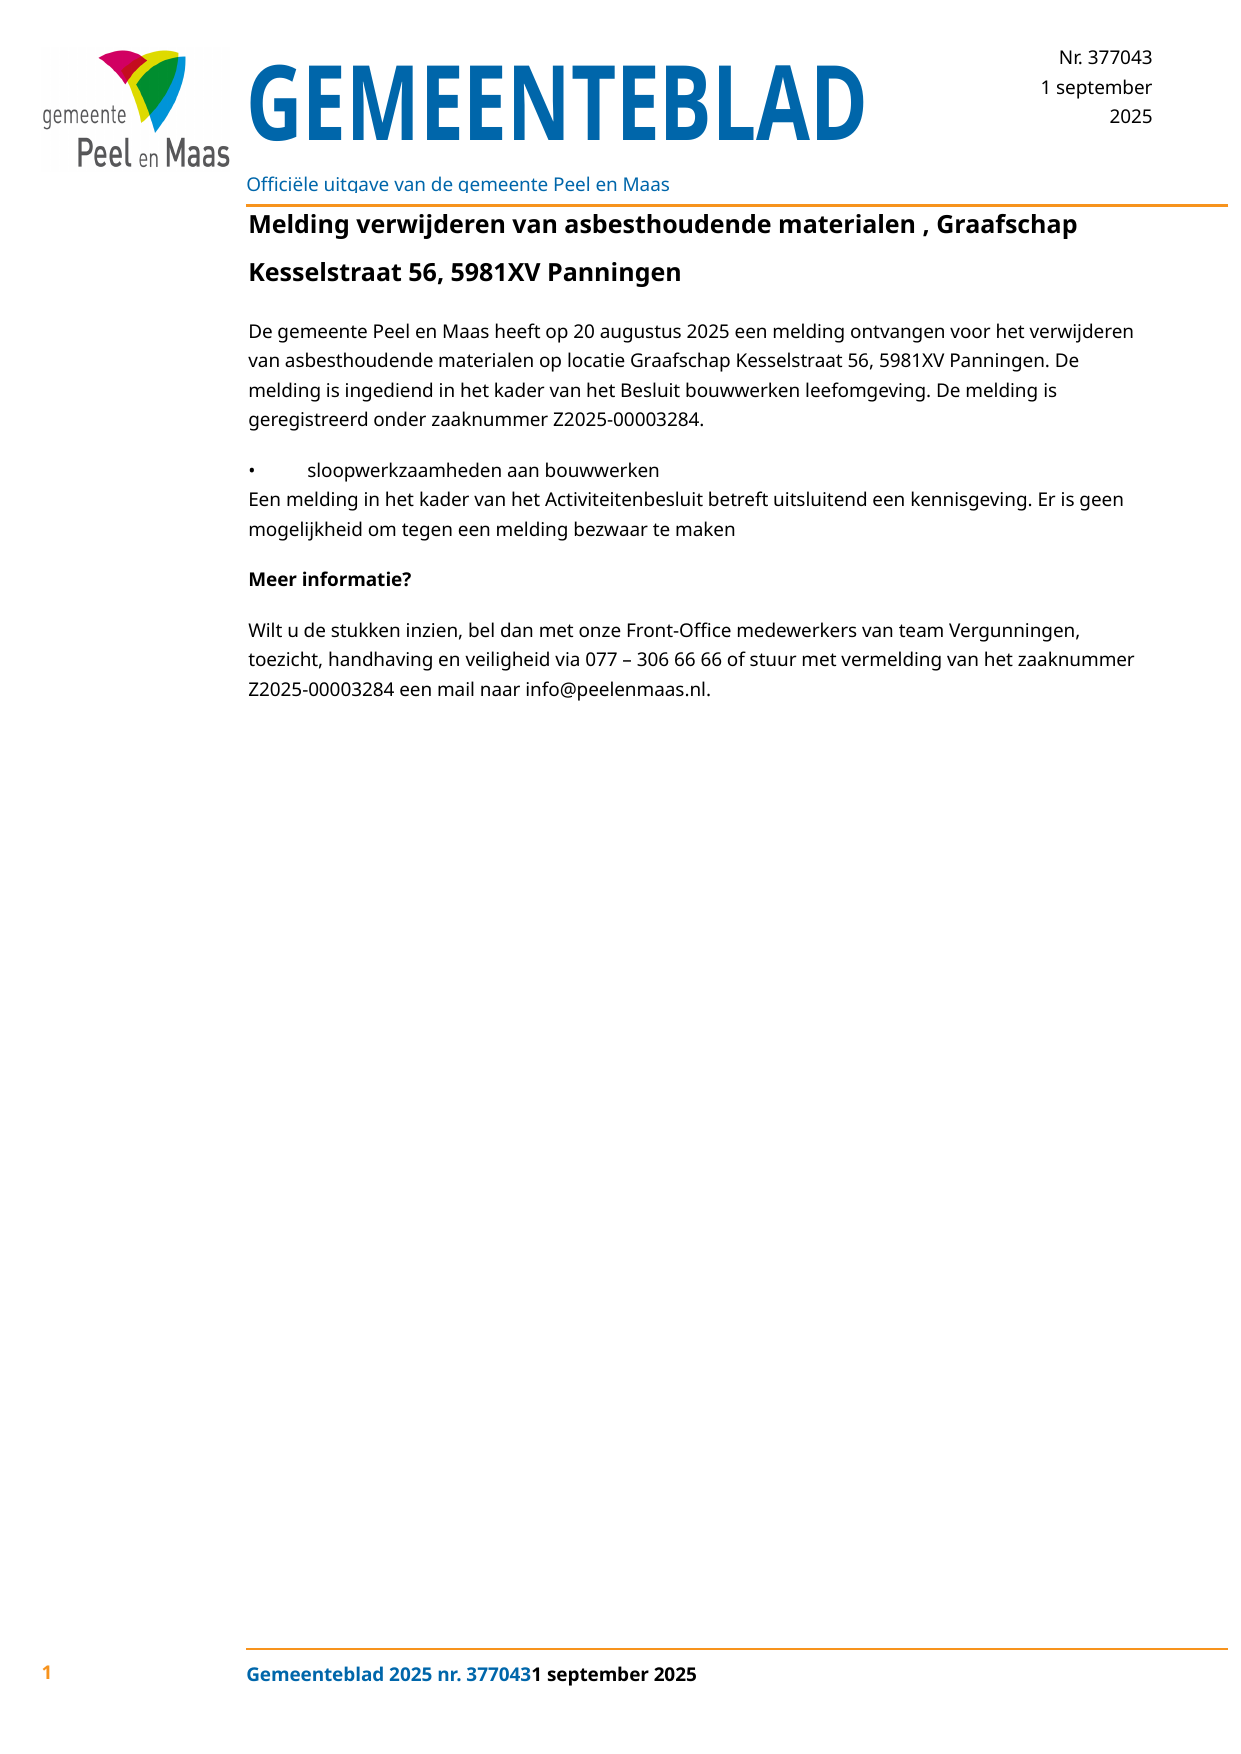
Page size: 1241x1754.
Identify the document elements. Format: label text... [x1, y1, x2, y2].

list sloopwerkzaamheden aan bouwwerken [248, 457, 1152, 483]
text Wilt u de stukken inzien, bel dan met onze Front-Office medewerkers van team Vergunningen, toezicht, handhaving en veiligheid via 077 – 306 66 66 of stuur met vermelding van het zaaknummer Z2025-00003284 een mail naar info@peelenmaas.nl. [248, 617, 1152, 702]
text Meer informatie? [248, 567, 1152, 592]
picture [41, 47, 231, 172]
text Een melding in het kader van het Activiteitenbesluit betreft uitsluitend een kennisgeving. Er is geen mogelijkheid om tegen een melding bezwaar te maken [248, 487, 1152, 542]
text De gemeente Peel en Maas heeft op 20 augustus 2025 een melding ontvangen voor het verwijderen van asbesthoudende materialen op locatie Graafschap Kesselstraat 56, 5981XV Panningen. De melding is ingediend in het kader van het Besluit bouwwerken leefomgeving. De melding is geregistreerd onder zaaknummer Z2025-00003284. [248, 318, 1152, 432]
text Melding verwijderen van asbesthoudende materialen , Graafschap Kesselstraat 56, 5981XV Panningen [248, 207, 1152, 288]
